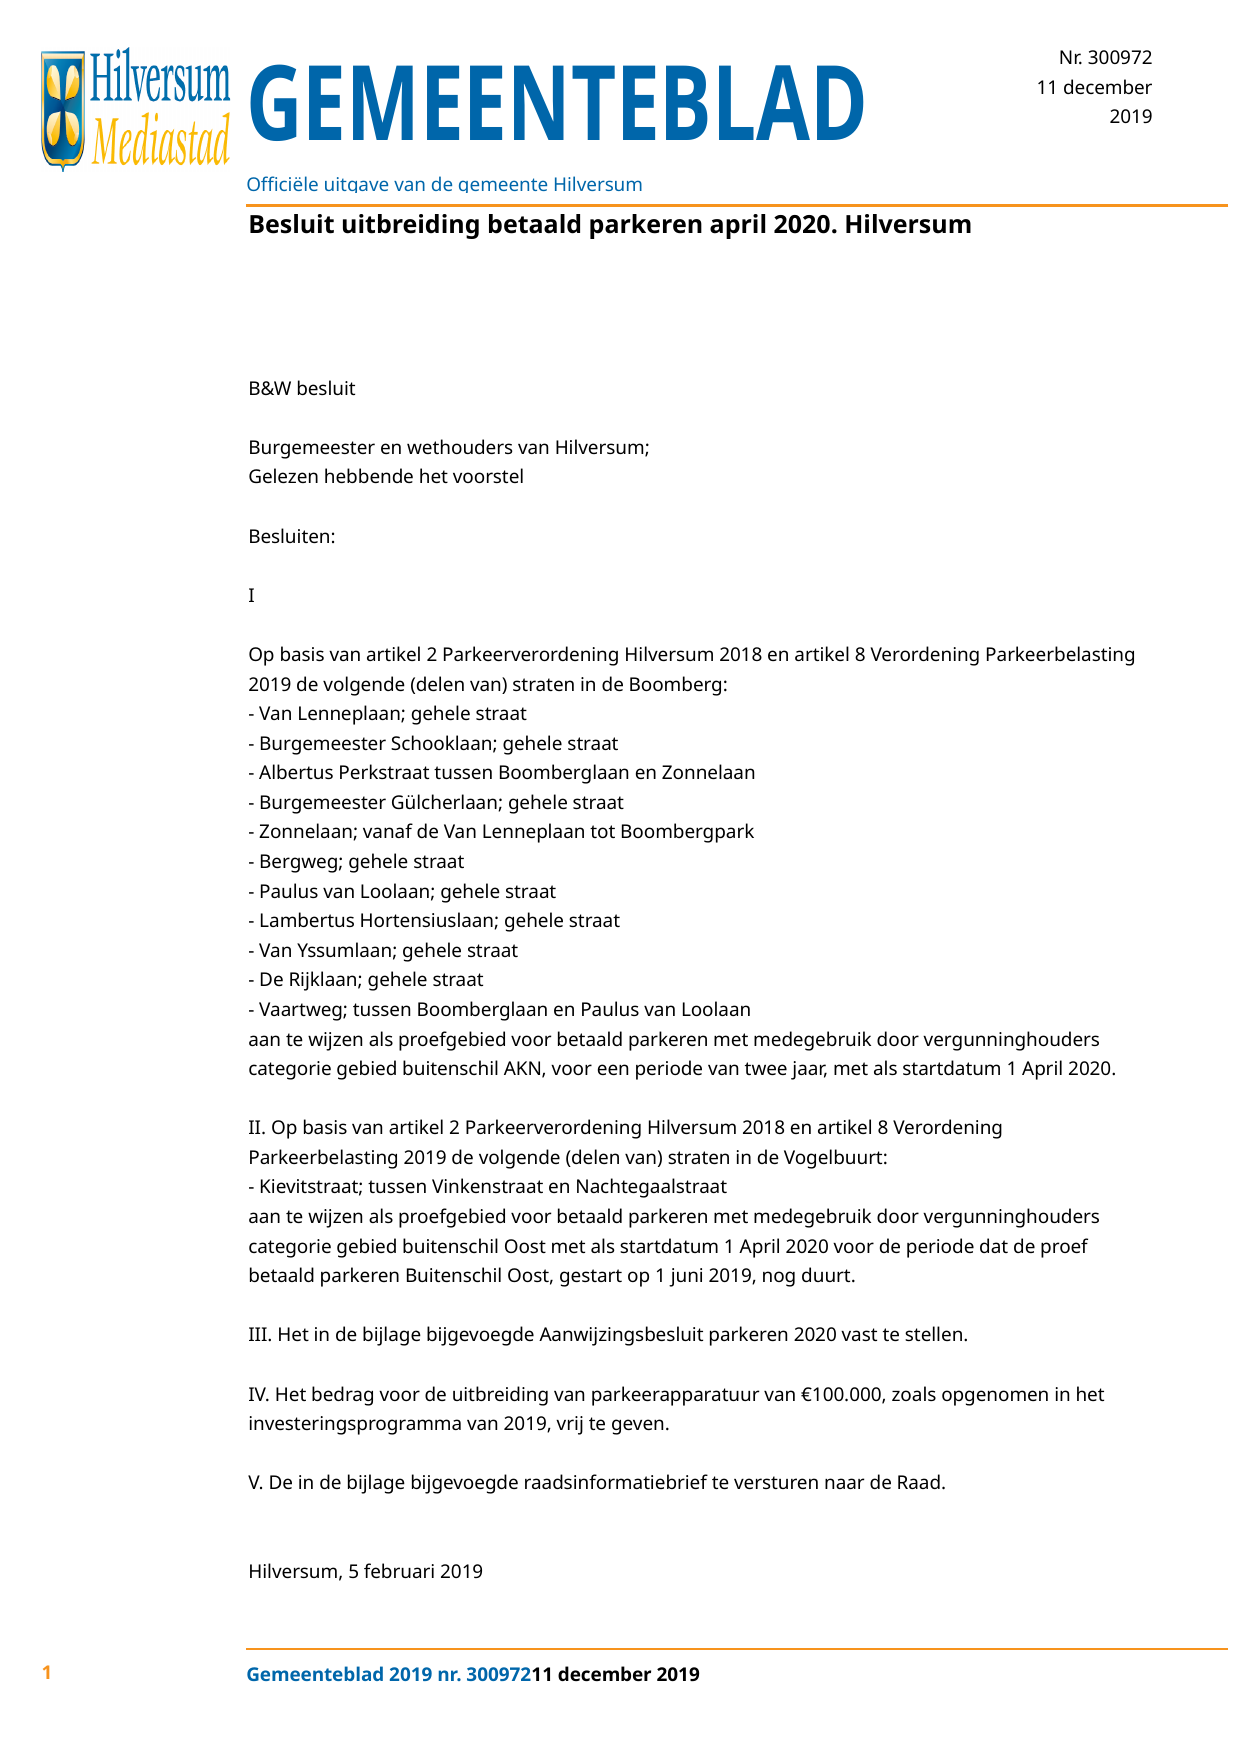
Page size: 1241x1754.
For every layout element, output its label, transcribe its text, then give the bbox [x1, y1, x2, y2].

text - Kievitstraat; tussen Vinkenstraat en Nachtegaalstraat [248, 1174, 1152, 1199]
text IV. Het bedrag voor de uitbreiding van parkeerapparatuur van €100.000, zoals opgenomen in het investeringsprogramma van 2019, vrij te geven. [248, 1381, 1152, 1436]
text - Zonnelaan; vanaf de Van Lenneplaan tot Boombergpark [248, 819, 1152, 844]
text B&W besluit [248, 375, 1152, 401]
text Op basis van artikel 2 Parkeerverordening Hilversum 2018 en artikel 8 Verordening Parkeerbelasting 2019 de volgende (delen van) straten in de Boomberg: [248, 641, 1152, 696]
text - Paulus van Loolaan; gehele straat [248, 878, 1152, 903]
text - Lambertus Hortensiuslaan; gehele straat [248, 907, 1152, 933]
text aan te wijzen als proefgebied voor betaald parkeren met medegebruik door vergunninghouders categorie gebied buitenschil Oost met als startdatum 1 April 2020 voor de periode dat de proef betaald parkeren Buitenschil Oost, gestart op 1 juni 2019, nog duurt. [248, 1203, 1152, 1288]
text - Van Yssumlaan; gehele straat [248, 937, 1152, 963]
text - Albertus Perkstraat tussen Boomberglaan en Zonnelaan [248, 759, 1152, 785]
text - Bergweg; gehele straat [248, 848, 1152, 874]
text I [248, 582, 1152, 608]
text - De Rijklaan; gehele straat [248, 967, 1152, 992]
picture [41, 47, 231, 172]
text Hilversum, 5 februari 2019 [248, 1558, 1152, 1584]
text Burgemeester en wethouders van Hilversum; [248, 434, 1152, 460]
text - Burgemeester Gülcherlaan; gehele straat [248, 789, 1152, 815]
text - Burgemeester Schooklaan; gehele straat [248, 730, 1152, 756]
text Gelezen hebbende het voorstel [248, 464, 1152, 489]
text Besluit uitbreiding betaald parkeren april 2020. Hilversum [248, 207, 1152, 241]
text V. De in de bijlage bijgevoegde raadsinformatiebrief te versturen naar de Raad. [248, 1469, 1152, 1495]
text Besluiten: [248, 523, 1152, 548]
text - Van Lenneplaan; gehele straat [248, 700, 1152, 726]
text aan te wijzen als proefgebied voor betaald parkeren met medegebruik door vergunninghouders categorie gebied buitenschil AKN, voor een periode van twee jaar, met als startdatum 1 April 2020. [248, 1026, 1152, 1081]
text II. Op basis van artikel 2 Parkeerverordening Hilversum 2018 en artikel 8 Verordening Parkeerbelasting 2019 de volgende (delen van) straten in de Vogelbuurt: [248, 1114, 1152, 1170]
text - Vaartweg; tussen Boomberglaan en Paulus van Loolaan [248, 996, 1152, 1022]
text III. Het in de bijlage bijgevoegde Aanwijzingsbesluit parkeren 2020 vast te stellen. [248, 1322, 1152, 1347]
